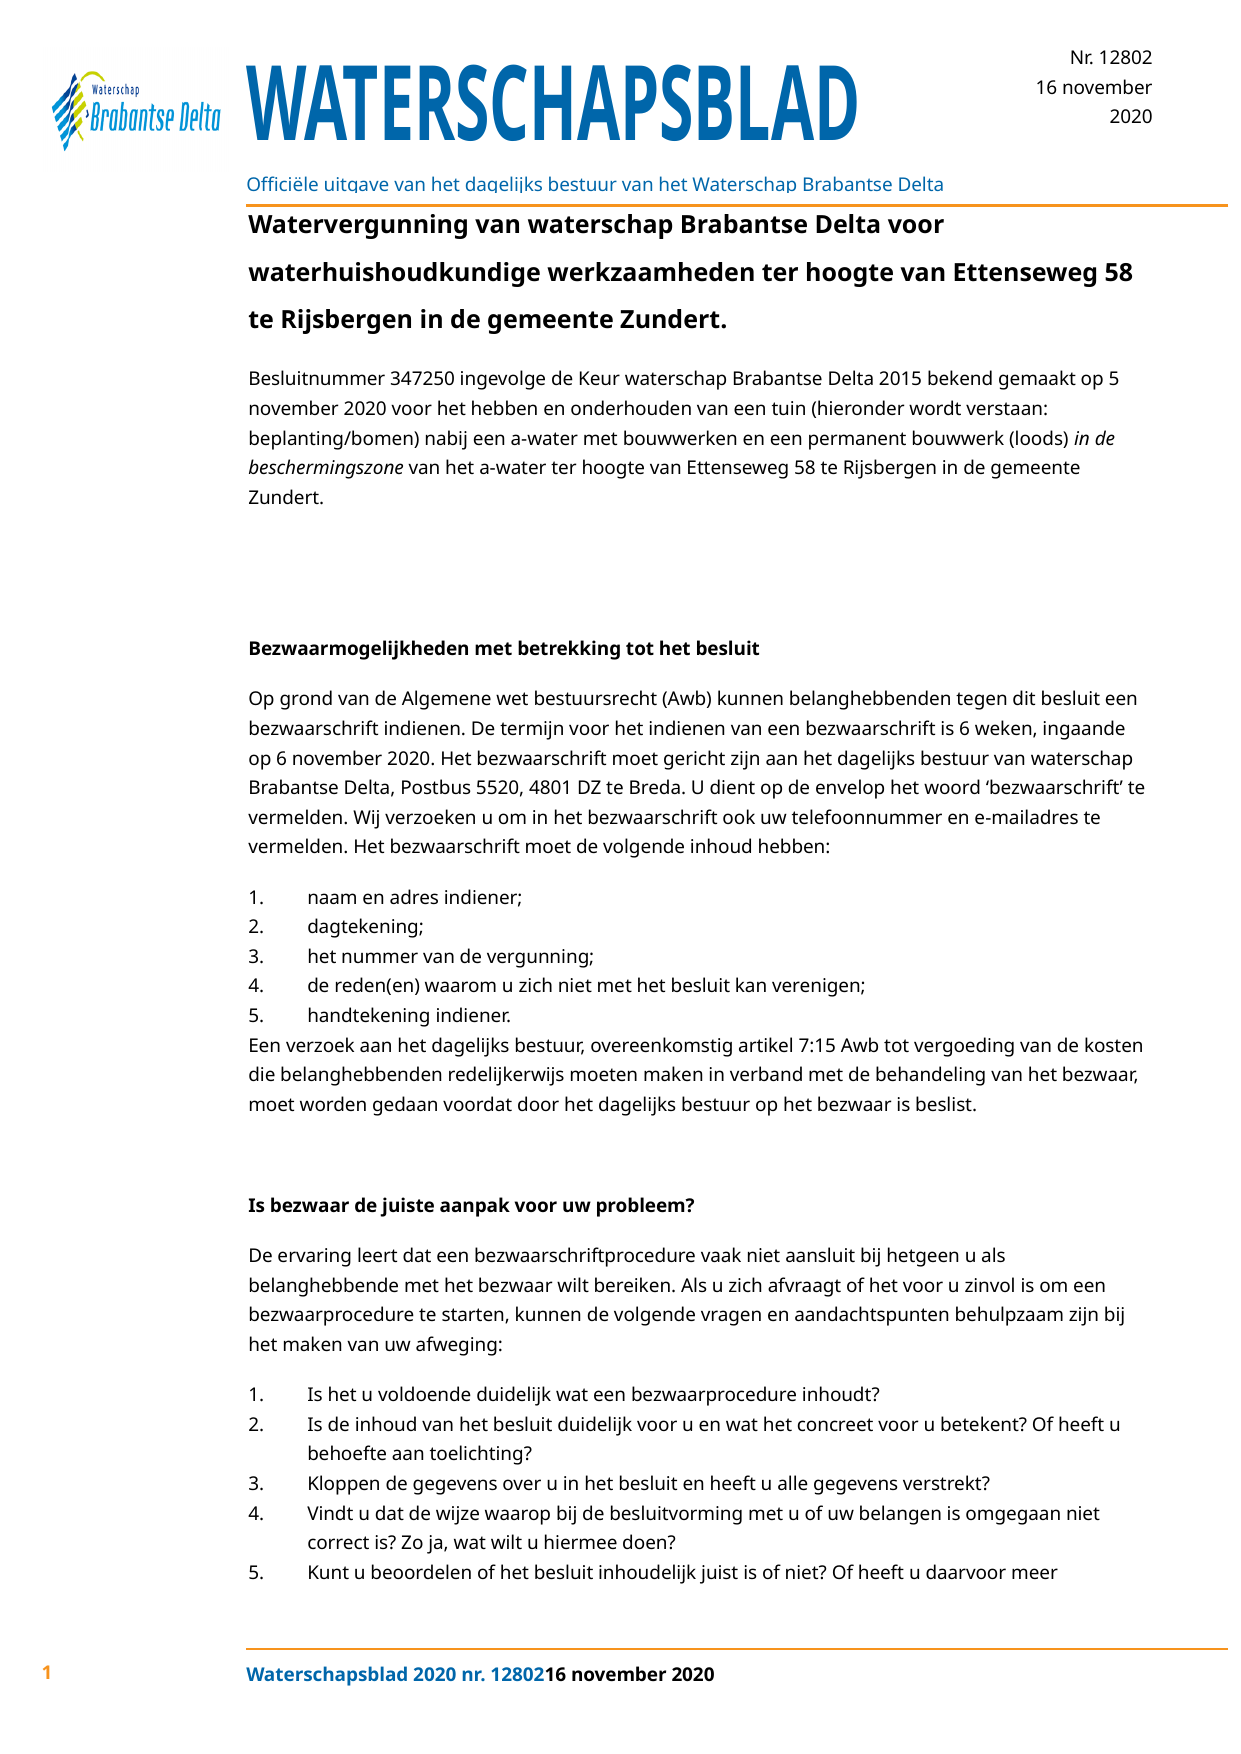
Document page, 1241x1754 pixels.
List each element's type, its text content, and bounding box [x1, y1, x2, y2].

text De ervaring leert dat een bezwaarschriftprocedure vaak niet aansluit bij hetgeen u als belanghebbende met het bezwaar wilt bereiken. Als u zich afvraagt of het voor u zinvol is om een bezwaarprocedure te starten, kunnen de volgende vragen en aandachtspunten behulpzaam zijn bij het maken van uw afweging: [248, 1242, 1152, 1357]
text Een verzoek aan het dagelijks bestuur, overeenkomstig artikel 7:15 Awb tot vergoeding van de kosten die belanghebbenden redelijkerwijs moeten maken in verband met de behandeling van het bezwaar, moet worden gedaan voordat door het dagelijks bestuur op het bezwaar is beslist. [248, 1032, 1152, 1117]
list het nummer van de vergunning; [248, 943, 1152, 969]
text Bezwaarmogelijkheden met betrekking tot het besluit [248, 635, 1152, 661]
list naam en adres indiener; [248, 884, 1152, 909]
text Watervergunning van waterschap Brabantse Delta voor waterhuishoudkundige werkzaamheden ter hoogte van Ettenseweg 58 te Rijsbergen in de gemeente Zundert. [248, 207, 1152, 336]
list handtekening indiener. [248, 1002, 1152, 1028]
list dagtekening; [248, 913, 1152, 939]
picture [41, 47, 231, 172]
text Op grond van de Algemene wet bestuursrecht (Awb) kunnen belanghebbenden tegen dit besluit een bezwaarschrift indienen. De termijn voor het indienen van een bezwaarschrift is 6 weken, ingaande op 6 november 2020. Het bezwaarschrift moet gericht zijn aan het dagelijks bestuur van waterschap Brabantse Delta, Postbus 5520, 4801 DZ te Breda. U dient op de envelop het woord ‘bezwaarschrift’ te vermelden. Wij verzoeken u om in het bezwaarschrift ook uw telefoonnummer en e‑mailadres te vermelden. Het bezwaarschrift moet de volgende inhoud hebben: [248, 686, 1152, 859]
list Is de inhoud van het besluit duidelijk voor u en wat het concreet voor u betekent? Of heeft u behoefte aan toelichting? [248, 1411, 1152, 1466]
text Besluitnummer 347250 ingevolge de Keur waterschap Brabantse Delta 2015 bekend gemaakt op 5 november 2020 voor het hebben en onderhouden van een tuin (hieronder wordt verstaan: beplanting/bomen) nabij een a-water met bouwwerken en een permanent bouwwerk (loods) in de beschermingszone van het a-water ter hoogte van Ettenseweg 58 te Rijsbergen in de gemeente Zundert. [248, 366, 1152, 509]
text Is bezwaar de juiste aanpak voor uw probleem? [248, 1192, 1152, 1217]
list Is het u voldoende duidelijk wat een bezwaarprocedure inhoudt? [248, 1381, 1152, 1407]
list Kunt u beoordelen of het besluit inhoudelijk juist is of niet? Of heeft u daarvoor meer [248, 1559, 1152, 1584]
list Kloppen de gegevens over u in het besluit en heeft u alle gegevens verstrekt? [248, 1470, 1152, 1496]
list Vindt u dat de wijze waarop bij de besluitvorming met u of uw belangen is omgegaan niet correct is? Zo ja, wat wilt u hiermee doen? [248, 1500, 1152, 1555]
list de reden(en) waarom u zich niet met het besluit kan verenigen; [248, 973, 1152, 998]
